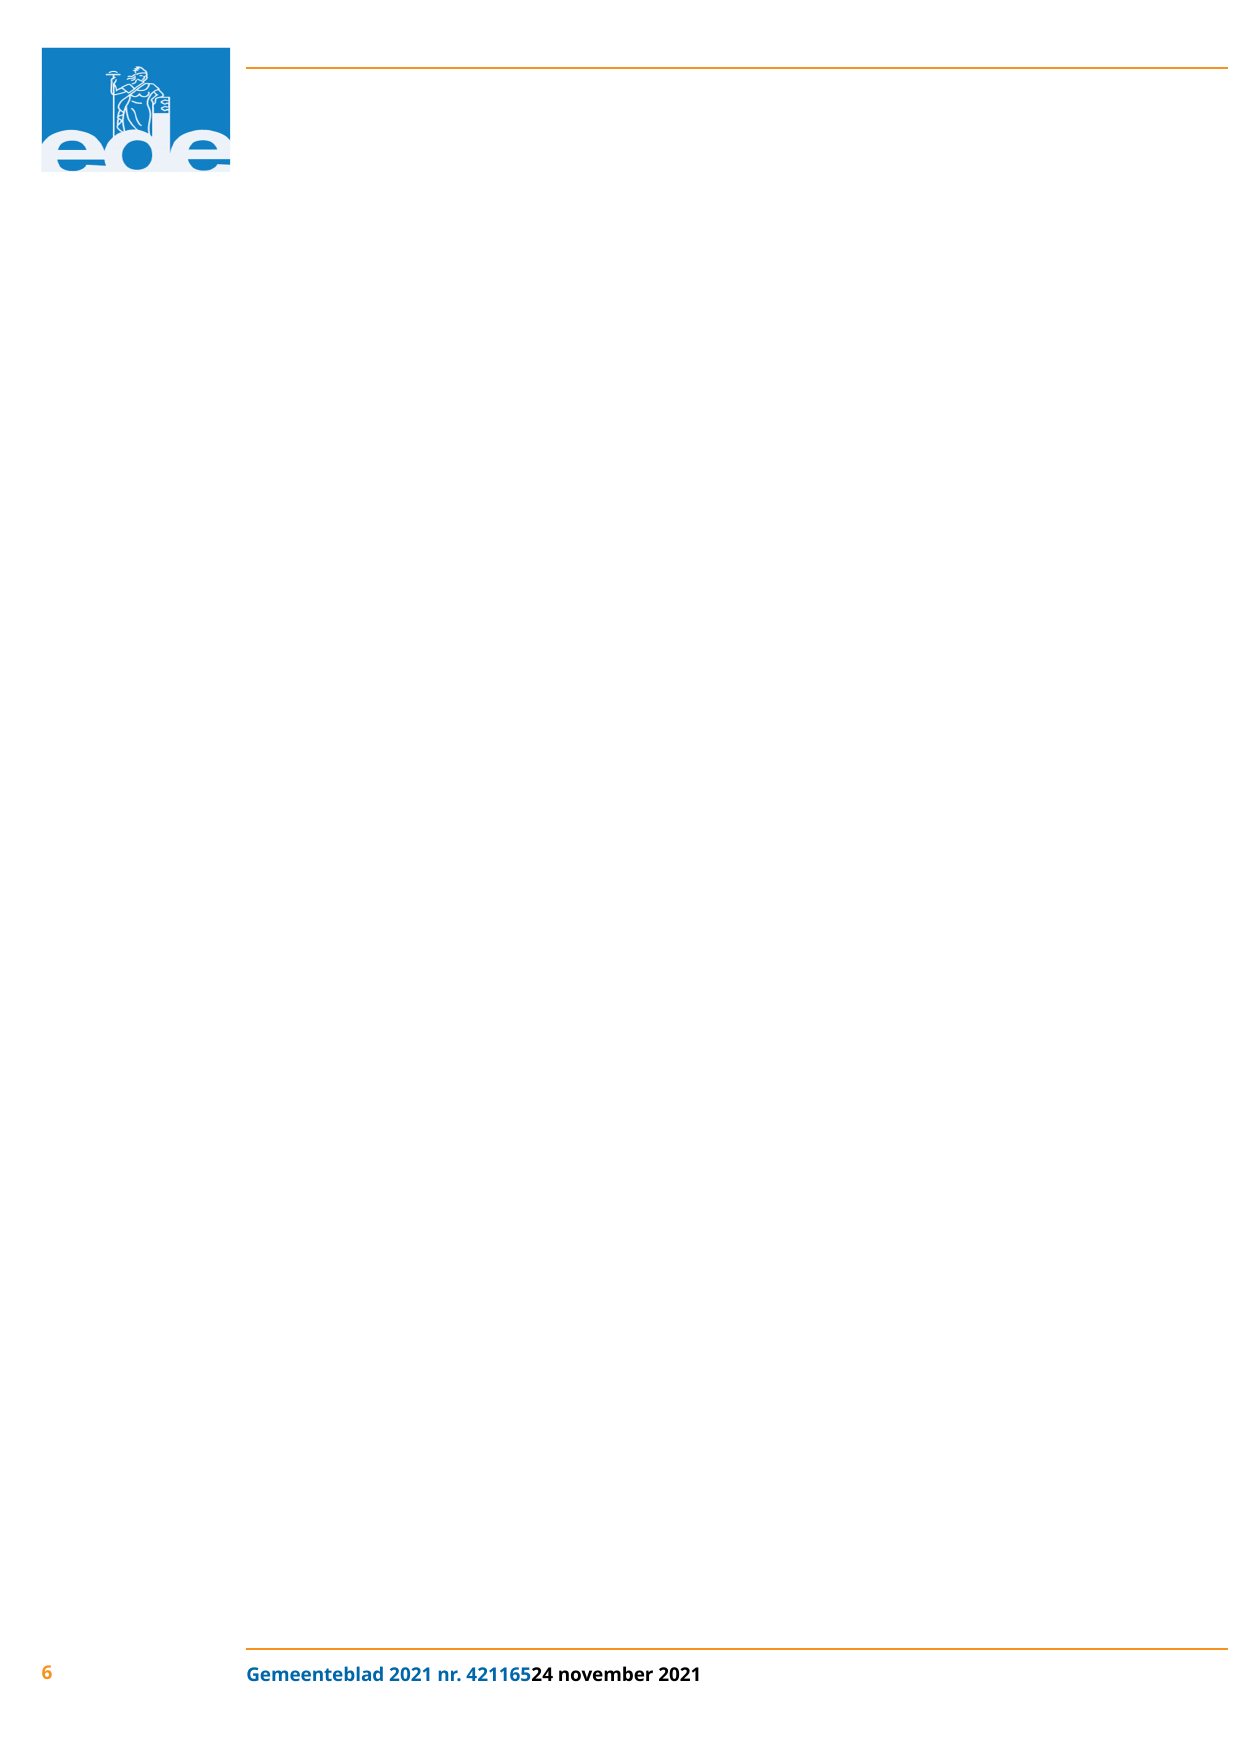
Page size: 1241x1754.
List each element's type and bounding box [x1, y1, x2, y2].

picture [41, 47, 231, 172]
